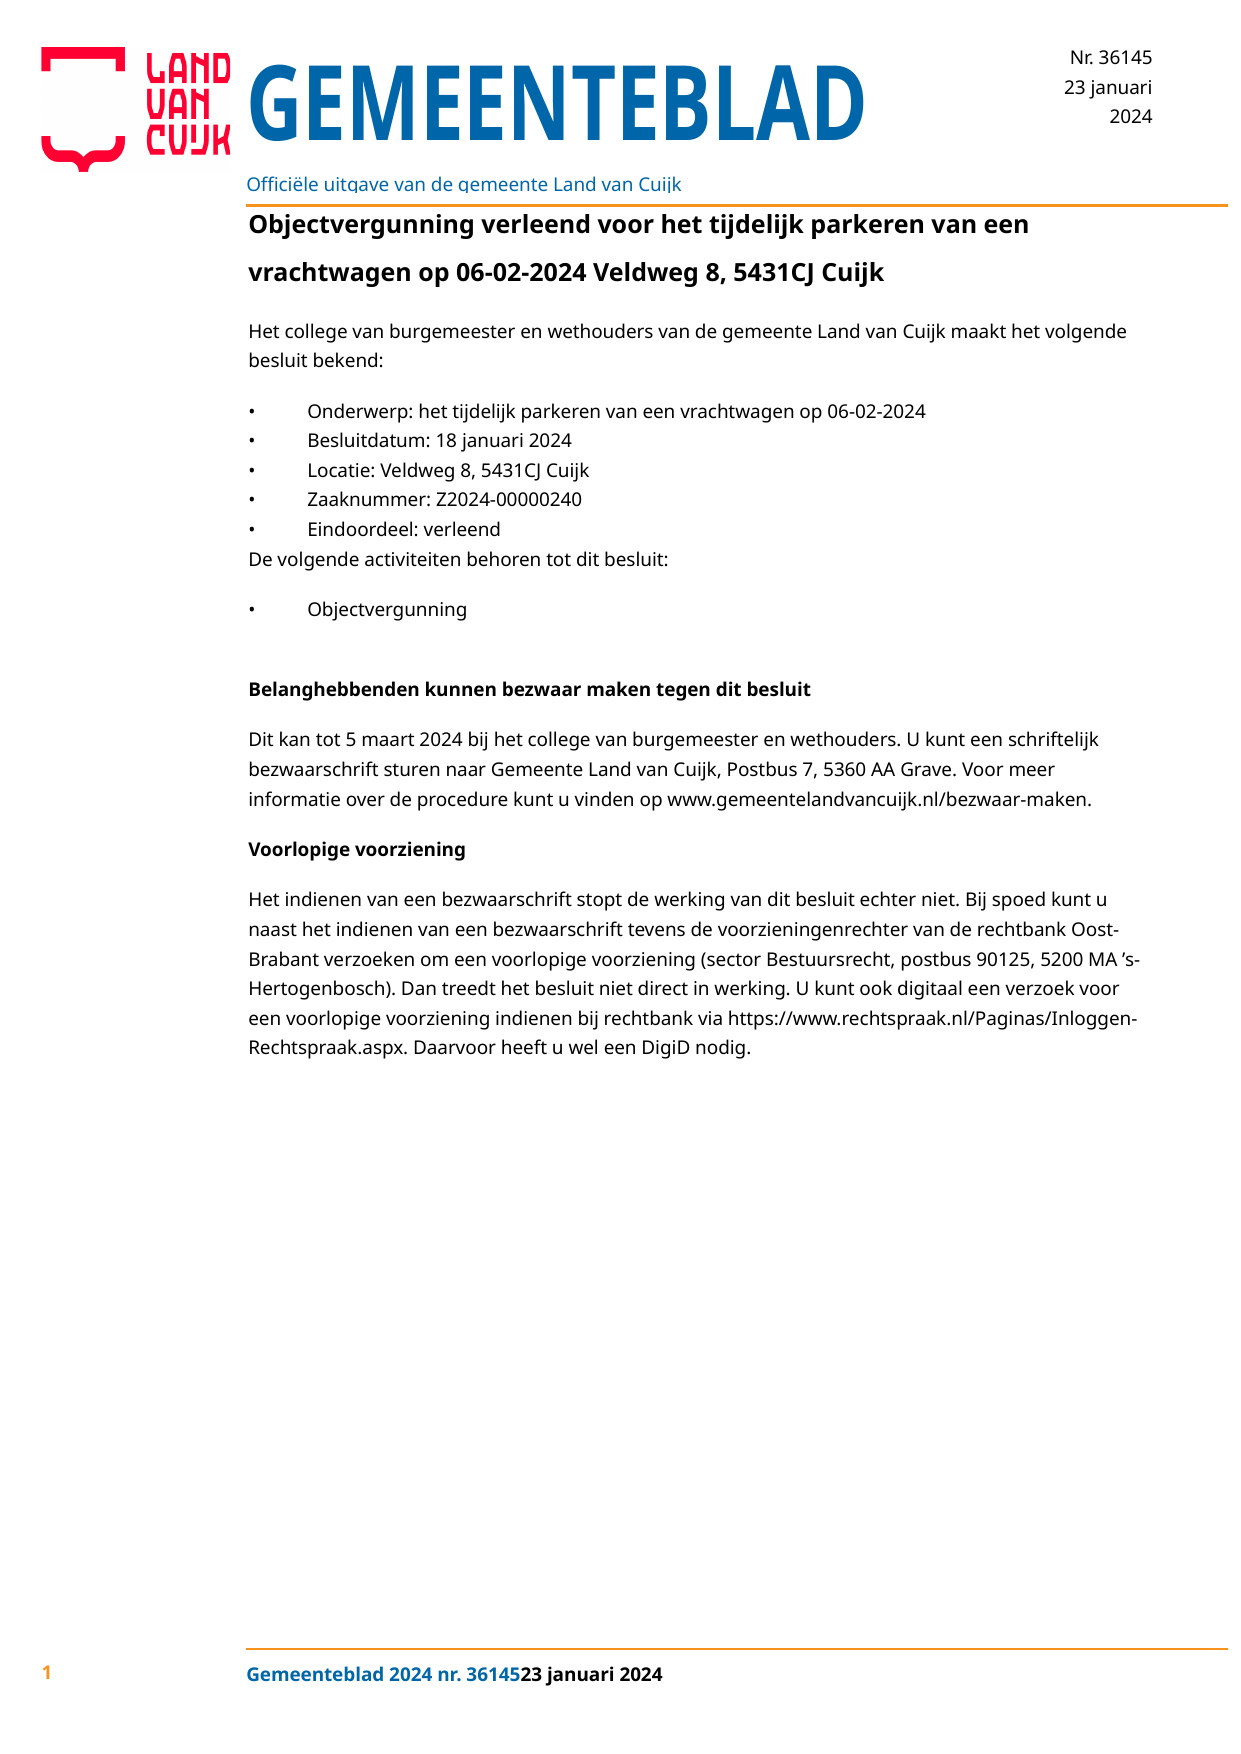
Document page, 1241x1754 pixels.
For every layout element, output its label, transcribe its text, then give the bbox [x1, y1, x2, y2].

list Besluitdatum: 18 januari 2024 [248, 427, 1152, 453]
text Belanghebbenden kunnen bezwaar maken tegen dit besluit [248, 676, 1152, 702]
text Objectvergunning verleend voor het tijdelijk parkeren van een vrachtwagen op 06-02-2024 Veldweg 8, 5431CJ Cuijk [248, 207, 1152, 288]
list Eindoordeel: verleend [248, 516, 1152, 542]
list Objectvergunning [248, 596, 1152, 622]
picture [41, 47, 231, 172]
text Het indienen van een bezwaarschrift stopt de werking van dit besluit echter niet. Bij spoed kunt u naast het indienen van een bezwaarschrift tevens de voorzieningenrechter van de rechtbank Oost-Brabant verzoeken om een voorlopige voorziening (sector Bestuursrecht, postbus 90125, 5200 MA ’s-Hertogenbosch). Dan treedt het besluit niet direct in werking. U kunt ook digitaal een verzoek voor een voorlopige voorziening indienen bij rechtbank via https://www.rechtspraak.nl/Paginas/Inloggen-Rechtspraak.aspx. Daarvoor heeft u wel een DigiD nodig. [248, 887, 1152, 1060]
text Het college van burgemeester en wethouders van de gemeente Land van Cuijk maakt het volgende besluit bekend: [248, 318, 1152, 373]
text Dit kan tot 5 maart 2024 bij het college van burgemeester en wethouders. U kunt een schriftelijk bezwaarschrift sturen naar Gemeente Land van Cuijk, Postbus 7, 5360 AA Grave. Voor meer informatie over de procedure kunt u vinden op www.gemeentelandvancuijk.nl/bezwaar-maken. [248, 727, 1152, 812]
text Voorlopige voorziening [248, 836, 1152, 862]
list Zaaknummer: Z2024-00000240 [248, 487, 1152, 512]
text De volgende activiteiten behoren tot dit besluit: [248, 546, 1152, 572]
list Locatie: Veldweg 8, 5431CJ Cuijk [248, 457, 1152, 483]
list Onderwerp: het tijdelijk parkeren van een vrachtwagen op 06-02-2024 [248, 398, 1152, 424]
